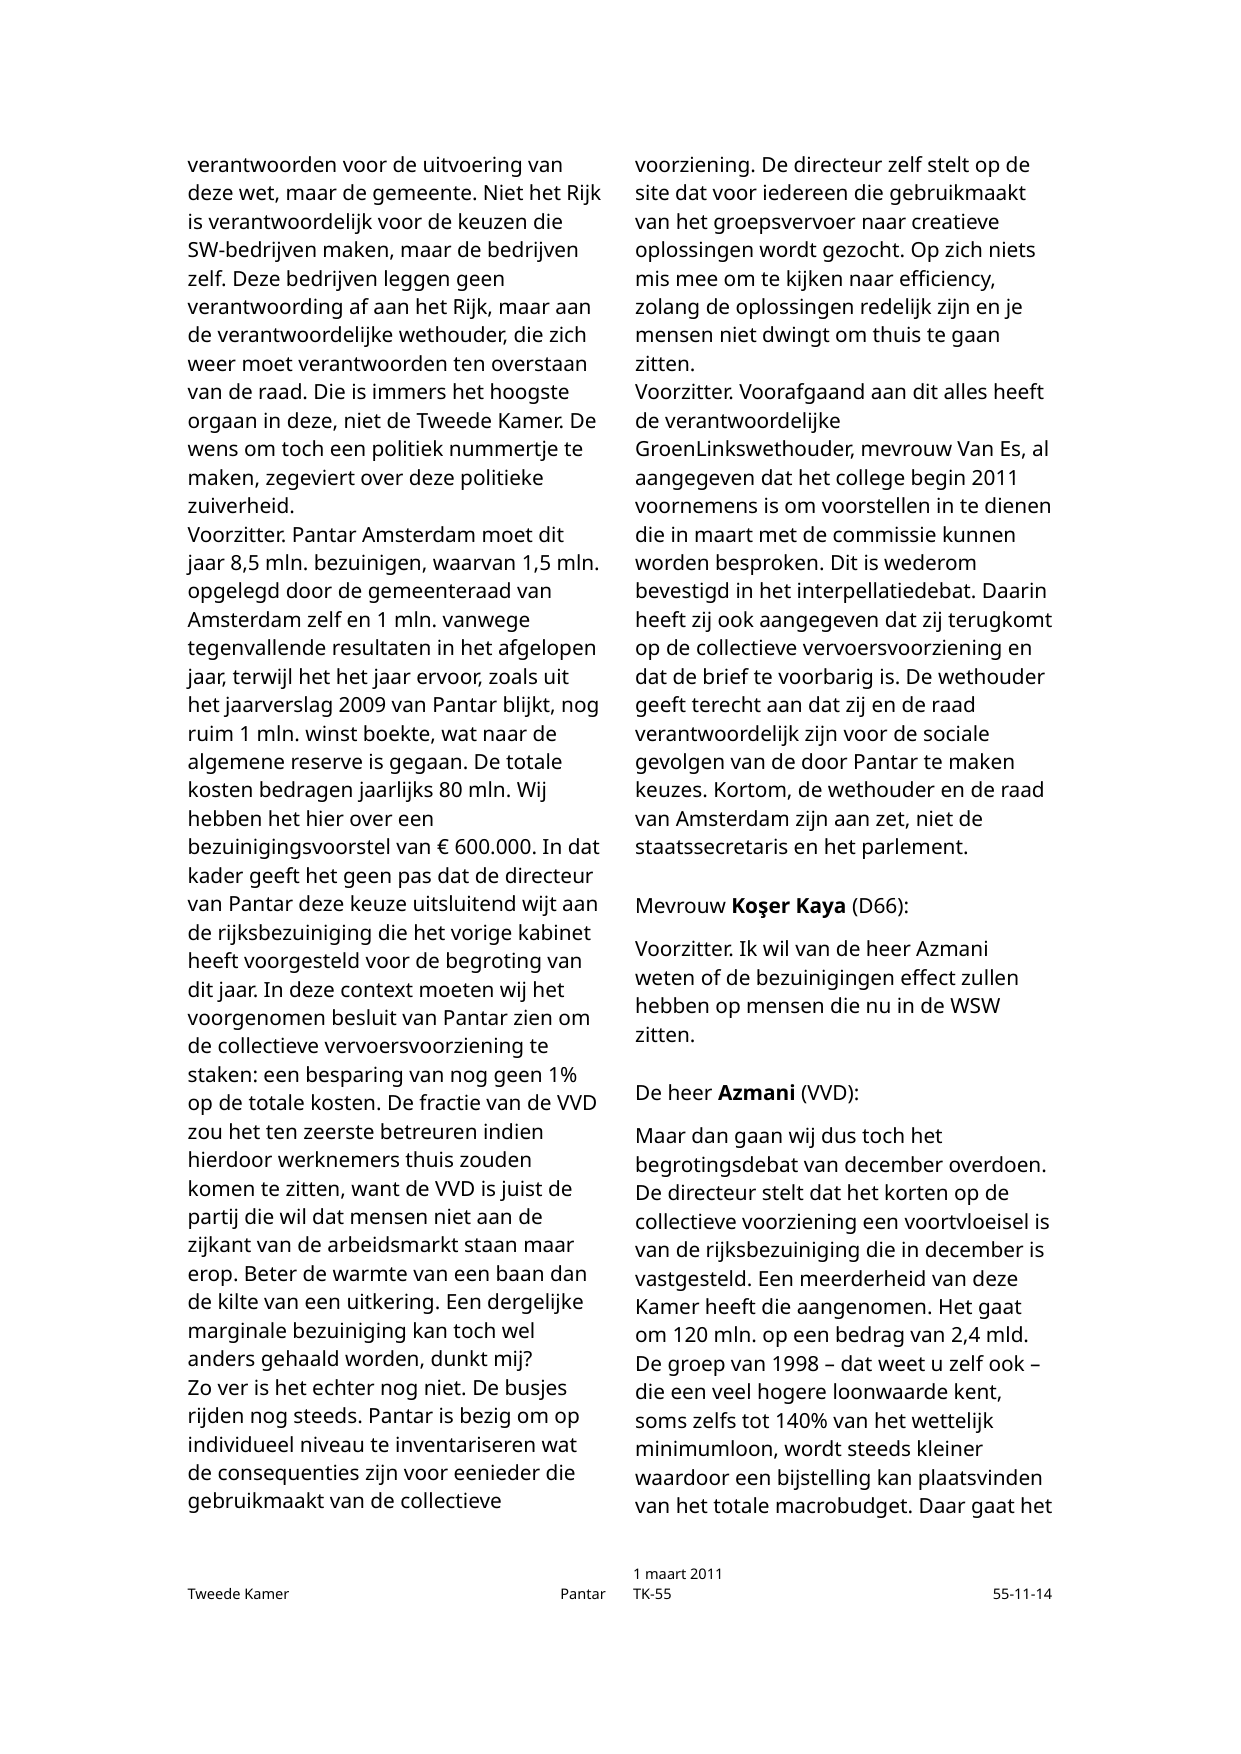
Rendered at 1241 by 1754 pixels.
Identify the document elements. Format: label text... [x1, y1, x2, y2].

text Voorzitter. Ik wil van de heer Azmani weten of de bezuinigingen effect zullen hebben op mensen die nu in de WSW zitten. [635, 934, 1053, 1048]
text De heer Azmani (VVD): [635, 1078, 1053, 1107]
text Voorzitter. Voorafgaand aan dit alles heeft de verantwoordelijke GroenLinkswethouder, mevrouw Van Es, al aangegeven dat het college begin 2011 voornemens is om voorstellen in te dienen die in maart met de commissie kunnen worden besproken. Dit is wederom bevestigd in het interpellatiedebat. Daarin heeft zij ook aangegeven dat zij terugkomt op de collectieve vervoersvoorziening en dat de brief te voorbarig is. De wethouder geeft terecht aan dat zij en de raad verantwoordelijk zijn voor de sociale gevolgen van de door Pantar te maken keuzes. Kortom, de wethouder en de raad van Amsterdam zijn aan zet, niet de staatssecretaris en het parlement. [635, 377, 1053, 861]
text verantwoorden voor de uitvoering van deze wet, maar de gemeente. Niet het Rijk is verantwoordelijk voor de keuzen die SW-bedrijven maken, maar de bedrijven zelf. Deze bedrijven leggen geen verantwoording af aan het Rijk, maar aan de verantwoordelijke wethouder, die zich weer moet verantwoorden ten overstaan van de raad. Die is immers het hoogste orgaan in deze, niet de Tweede Kamer. De wens om toch een politiek nummertje te maken, zegeviert over deze politieke zuiverheid. [187, 150, 605, 520]
text Mevrouw Koşer Kaya (D66): [635, 891, 1053, 919]
text Voorzitter. Pantar Amsterdam moet dit jaar 8,5 mln. bezuinigen, waarvan 1,5 mln. opgelegd door de gemeenteraad van Amsterdam zelf en 1 mln. vanwege tegenvallende resultaten in het afgelopen jaar, terwijl het het jaar ervoor, zoals uit het jaarverslag 2009 van Pantar blijkt, nog ruim 1 mln. winst boekte, wat naar de algemene reserve is gegaan. De totale kosten bedragen jaarlijks 80 mln. Wij hebben het hier over een bezuinigingsvoorstel van € 600.000. In dat kader geeft het geen pas dat de directeur van Pantar deze keuze uitsluitend wijt aan de rijksbezuiniging die het vorige kabinet heeft voorgesteld voor de begroting van dit jaar. In deze context moeten wij het voorgenomen besluit van Pantar zien om de collectieve vervoersvoorziening te staken: een besparing van nog geen 1% op de totale kosten. De fractie van de VVD zou het ten zeerste betreuren indien hierdoor werknemers thuis zouden komen te zitten, want de VVD is juist de partij die wil dat mensen niet aan de zijkant van de arbeidsmarkt staan maar erop. Beter de warmte van een baan dan de kilte van een uitkering. Een dergelijke marginale bezuiniging kan toch wel anders gehaald worden, dunkt mij? [187, 520, 605, 1373]
text Zo ver is het echter nog niet. De busjes rijden nog steeds. Pantar is bezig om op individueel niveau te inventariseren wat de consequenties zijn voor eenieder die gebruikmaakt van de collectieve [187, 1373, 605, 1515]
text Maar dan gaan wij dus toch het begrotingsdebat van december overdoen. De directeur stelt dat het korten op de collectieve voorziening een voortvloeisel is van de rijksbezuiniging die in december is vastgesteld. Een meerderheid van deze Kamer heeft die aangenomen. Het gaat om 120 mln. op een bedrag van 2,4 mld. De groep van 1998 – dat weet u zelf ook – die een veel hogere loonwaarde kent, soms zelfs tot 140% van het wettelijk minimumloon, wordt steeds kleiner waardoor een bijstelling kan plaatsvinden van het totale macrobudget. Daar gaat het [635, 1122, 1053, 1520]
text voorziening. De directeur zelf stelt op de site dat voor iedereen die gebruikmaakt van het groepsvervoer naar creatieve oplossingen wordt gezocht. Op zich niets mis mee om te kijken naar efficiency, zolang de oplossingen redelijk zijn en je mensen niet dwingt om thuis te gaan zitten. [635, 150, 1053, 377]
